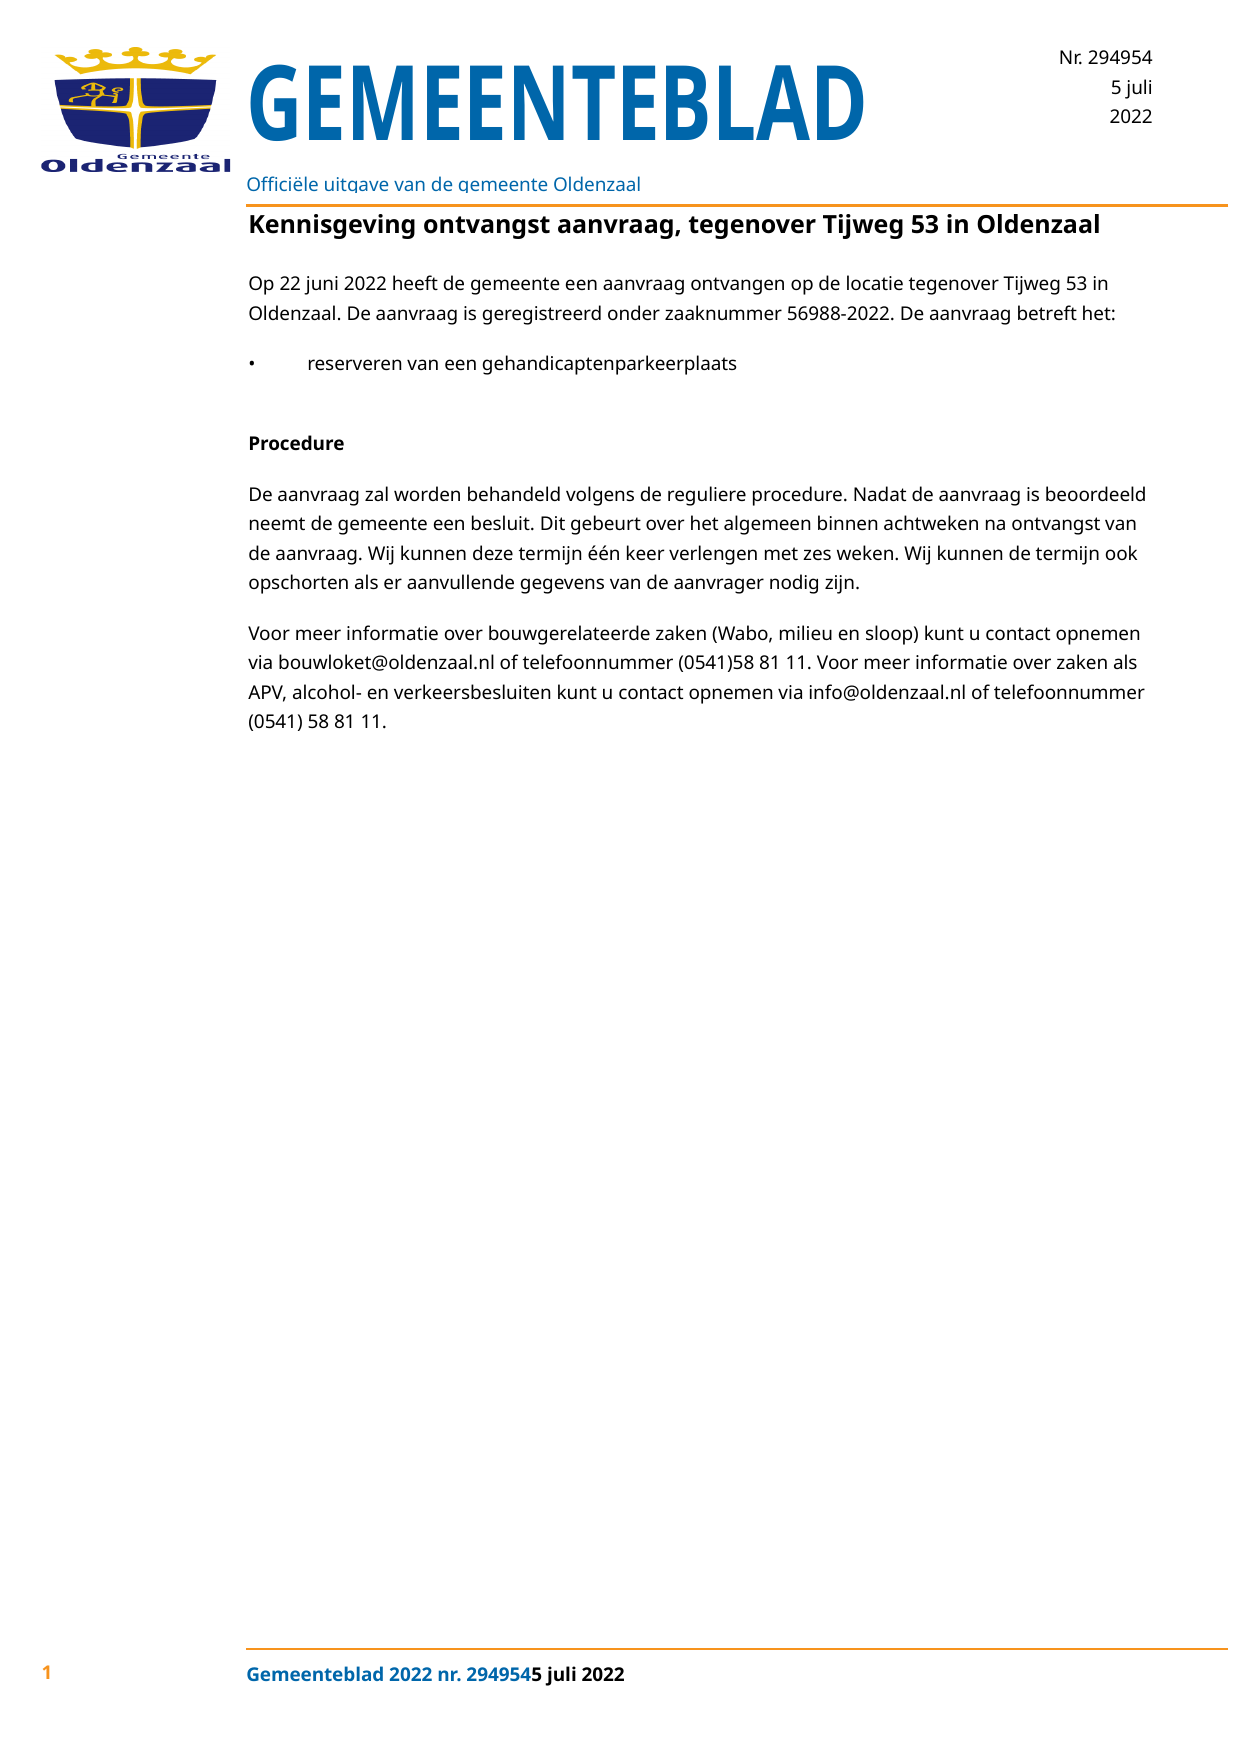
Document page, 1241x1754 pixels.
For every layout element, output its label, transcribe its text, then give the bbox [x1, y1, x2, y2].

text Kennisgeving ontvangst aanvraag, tegenover Tijweg 53 in Oldenzaal [248, 207, 1152, 241]
text De aanvraag zal worden behandeld volgens de reguliere procedure. Nadat de aanvraag is beoordeeld neemt de gemeente een besluit. Dit gebeurt over het algemeen binnen achtweken na ontvangst van de aanvraag. Wij kunnen deze termijn één keer verlengen met zes weken. Wij kunnen de termijn ook opschorten als er aanvullende gegevens van de aanvrager nodig zijn. [248, 481, 1152, 595]
picture [41, 47, 231, 172]
list reserveren van een gehandicaptenparkeerplaats [248, 350, 1152, 376]
text Procedure [248, 430, 1152, 456]
text Op 22 juni 2022 heeft de gemeente een aanvraag ontvangen op de locatie tegenover Tijweg 53 in Oldenzaal. De aanvraag is geregistreerd onder zaaknummer 56988-2022. De aanvraag betreft het: [248, 270, 1152, 326]
text Voor meer informatie over bouwgerelateerde zaken (Wabo, milieu en sloop) kunt u contact opnemen via bouwloket@oldenzaal.nl of telefoonnummer (0541)58 81 11. Voor meer informatie over zaken als APV, alcohol- en verkeersbesluiten kunt u contact opnemen via info@oldenzaal.nl of telefoonnummer (0541) 58 81 11. [248, 620, 1152, 734]
